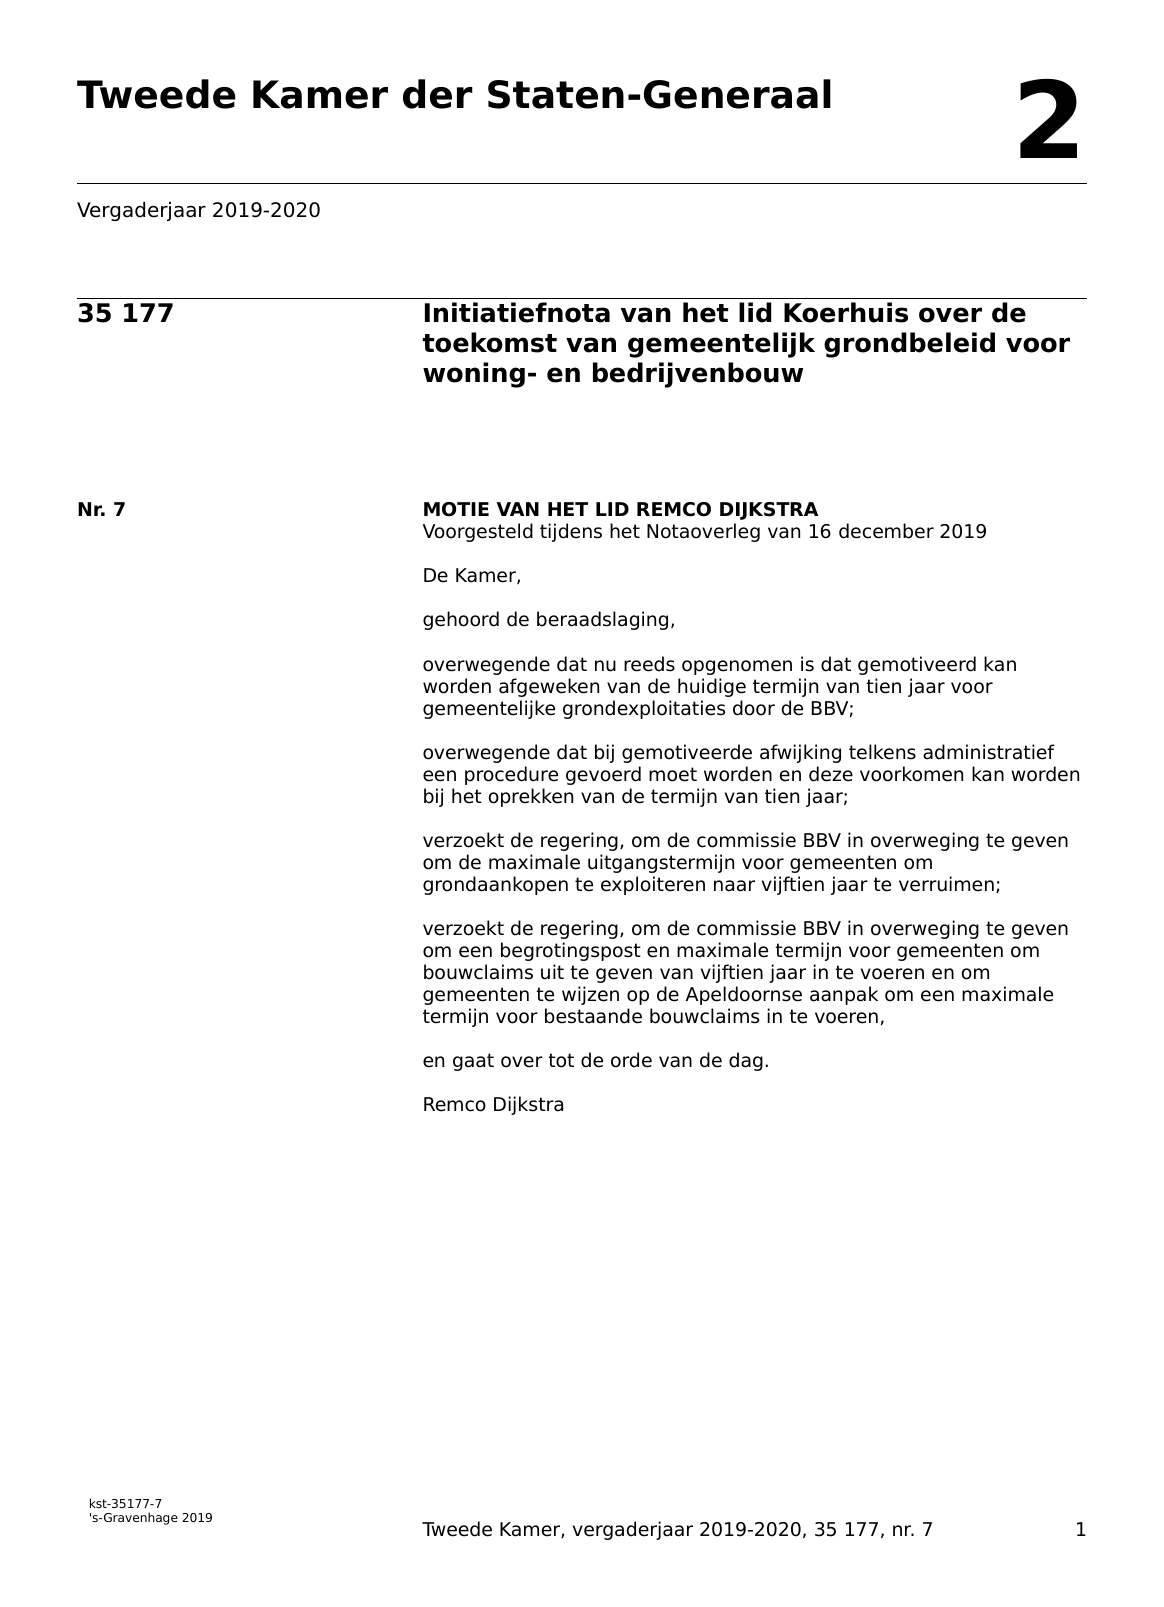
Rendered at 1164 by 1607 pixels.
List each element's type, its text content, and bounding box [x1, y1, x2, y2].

text 's-Gravenhage 2019 [88, 1511, 323, 1525]
table_cell Vergaderjaar 2019-2020 [77, 184, 1087, 298]
table_header 2 [886, 59, 1087, 183]
text en gaat over tot de orde van de dag. [422, 1050, 1087, 1072]
text overwegende dat nu reeds opgenomen is dat gemotiveerd kan worden afgeweken van de huidige termijn van tien jaar voor gemeentelijke grondexploitaties door de BBV; [422, 653, 1087, 719]
subtitle 35 177 Initiatiefnota van het lid Koerhuis over de toekomst van gemeentelijk grondbeleid voor woning- en bedrijvenbouw [77, 299, 1087, 388]
text Voorgesteld tijdens het Notaoverleg van 16 december 2019 [422, 521, 1087, 543]
text gehoord de beraadslaging, [422, 609, 1087, 631]
text Remco Dijkstra [422, 1094, 1087, 1116]
text overwegende dat bij gemotiveerde afwijking telkens administratief een procedure gevoerd moet worden en deze voorkomen kan worden bij het oprekken van de termijn van tien jaar; [422, 742, 1087, 808]
subtitle Nr. 7 MOTIE VAN HET LID REMCO DIJKSTRA [77, 499, 1087, 521]
text kst-35177-7 [88, 1497, 323, 1511]
text De Kamer, [422, 565, 1087, 587]
text verzoekt de regering, om de commissie BBV in overweging te geven om de maximale uitgangstermijn voor gemeenten om grondaankopen te exploiteren naar vijftien jaar te verruimen; [422, 830, 1087, 896]
text verzoekt de regering, om de commissie BBV in overweging te geven om een begrotingspost en maximale termijn voor gemeenten om bouwclaims uit te geven van vijftien jaar in te voeren en om gemeenten te wijzen op de Apeldoornse aanpak om een maximale termijn voor bestaande bouwclaims in te voeren, [422, 918, 1087, 1028]
table_header Tweede Kamer der Staten-Generaal [77, 59, 886, 183]
